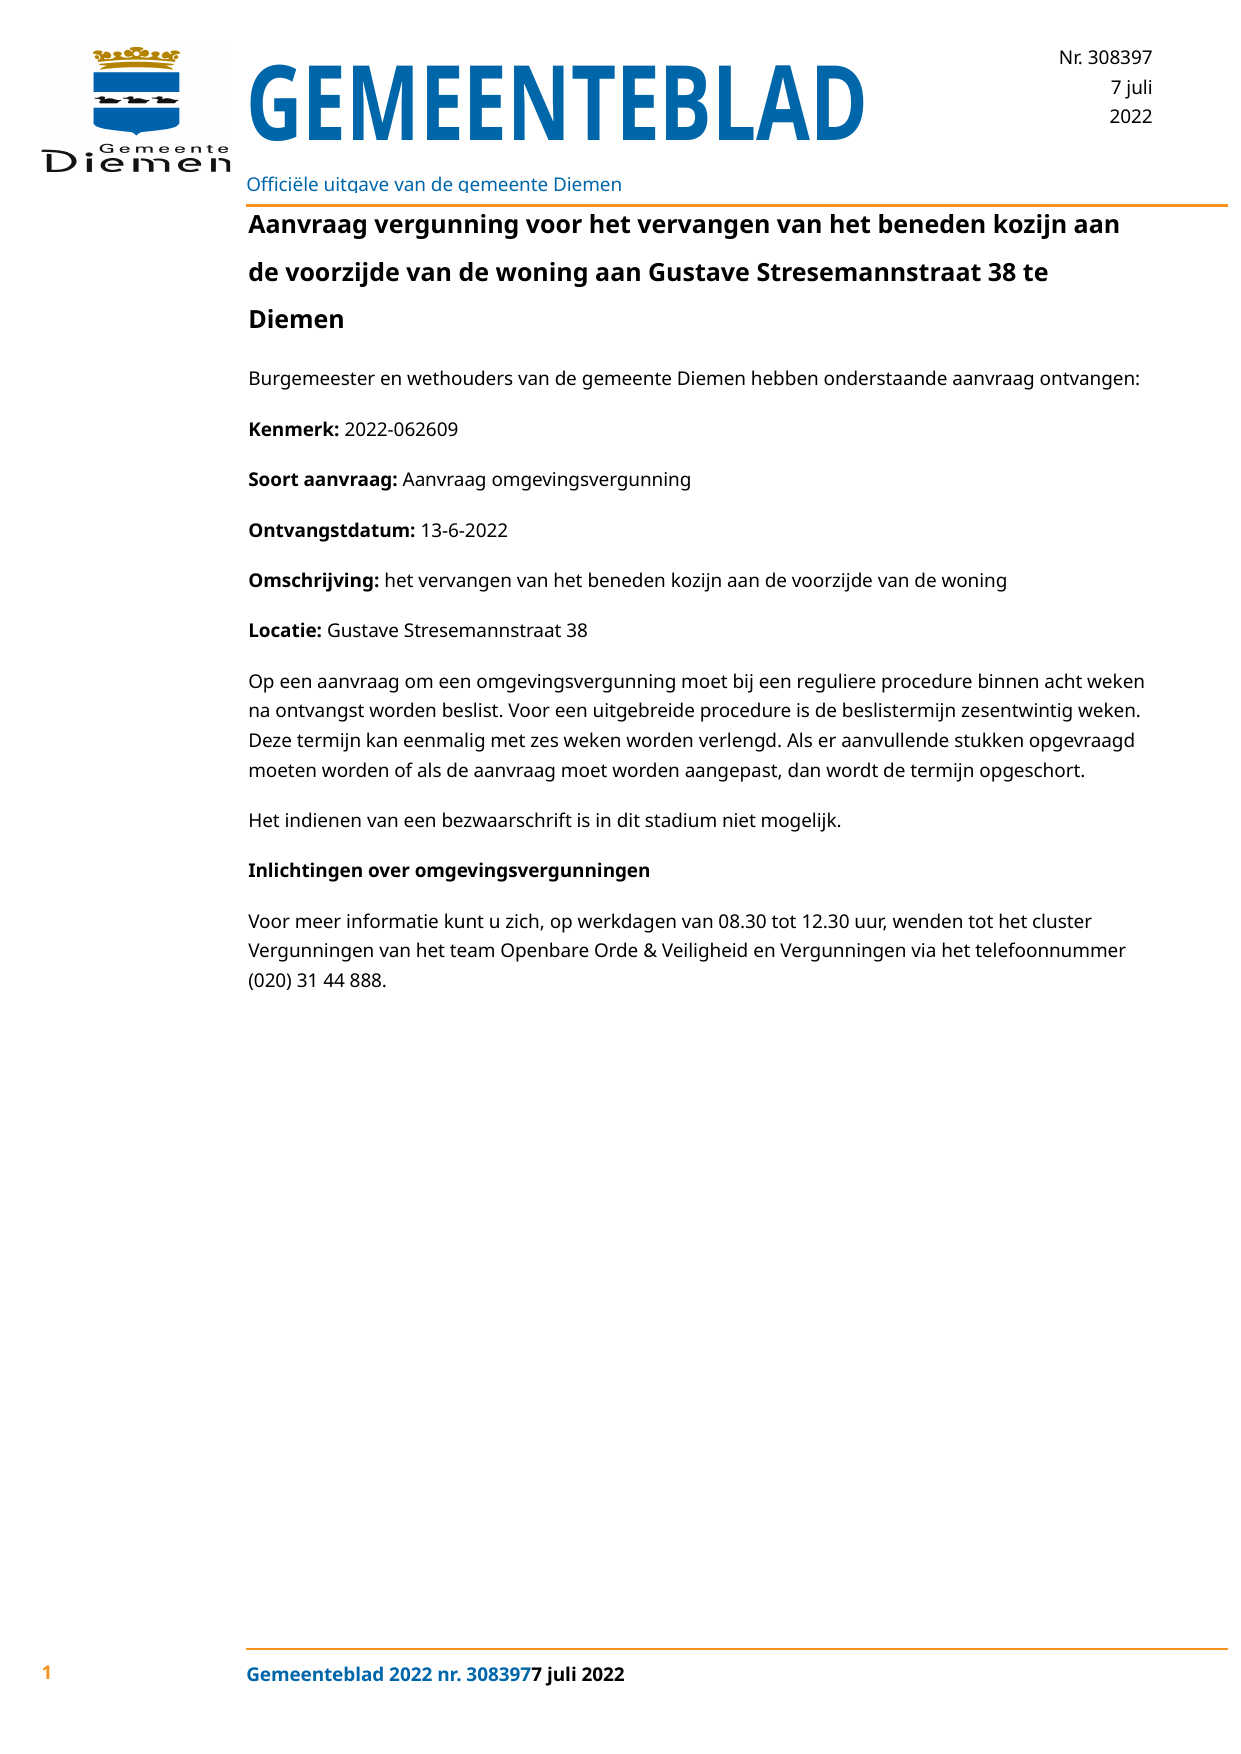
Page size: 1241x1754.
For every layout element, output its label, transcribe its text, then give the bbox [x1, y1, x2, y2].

text Inlichtingen over omgevingsvergunningen [248, 858, 1152, 883]
text Locatie: Gustave Stresemannstraat 38 [248, 618, 1152, 643]
text Soort aanvraag: Aanvraag omgevingsvergunning [248, 466, 1152, 492]
text Aanvraag vergunning voor het vervangen van het beneden kozijn aan de voorzijde van de woning aan Gustave Stresemannstraat 38 te Diemen [248, 207, 1152, 336]
text Omschrijving: het vervangen van het beneden kozijn aan de voorzijde van de woning [248, 567, 1152, 593]
text Kenmerk: 2022-062609 [248, 416, 1152, 442]
text Voor meer informatie kunt u zich, op werkdagen van 08.30 tot 12.30 uur, wenden tot het cluster Vergunningen van het team Openbare Orde & Veiligheid en Vergunningen via het telefoonnummer (020) 31 44 888. [248, 908, 1152, 993]
text Burgemeester en wethouders van de gemeente Diemen hebben onderstaande aanvraag ontvangen: [248, 366, 1152, 391]
picture [41, 47, 231, 172]
text Ontvangstdatum: 13-6-2022 [248, 517, 1152, 542]
text Het indienen van een bezwaarschrift is in dit stadium niet mogelijk. [248, 807, 1152, 833]
text Op een aanvraag om een omgevingsvergunning moet bij een reguliere procedure binnen acht weken na ontvangst worden beslist. Voor een uitgebreide procedure is de beslistermijn zesentwintig weken. Deze termijn kan eenmalig met zes weken worden verlengd. Als er aanvullende stukken opgevraagd moeten worden of als de aanvraag moet worden aangepast, dan wordt de termijn opgeschort. [248, 668, 1152, 782]
